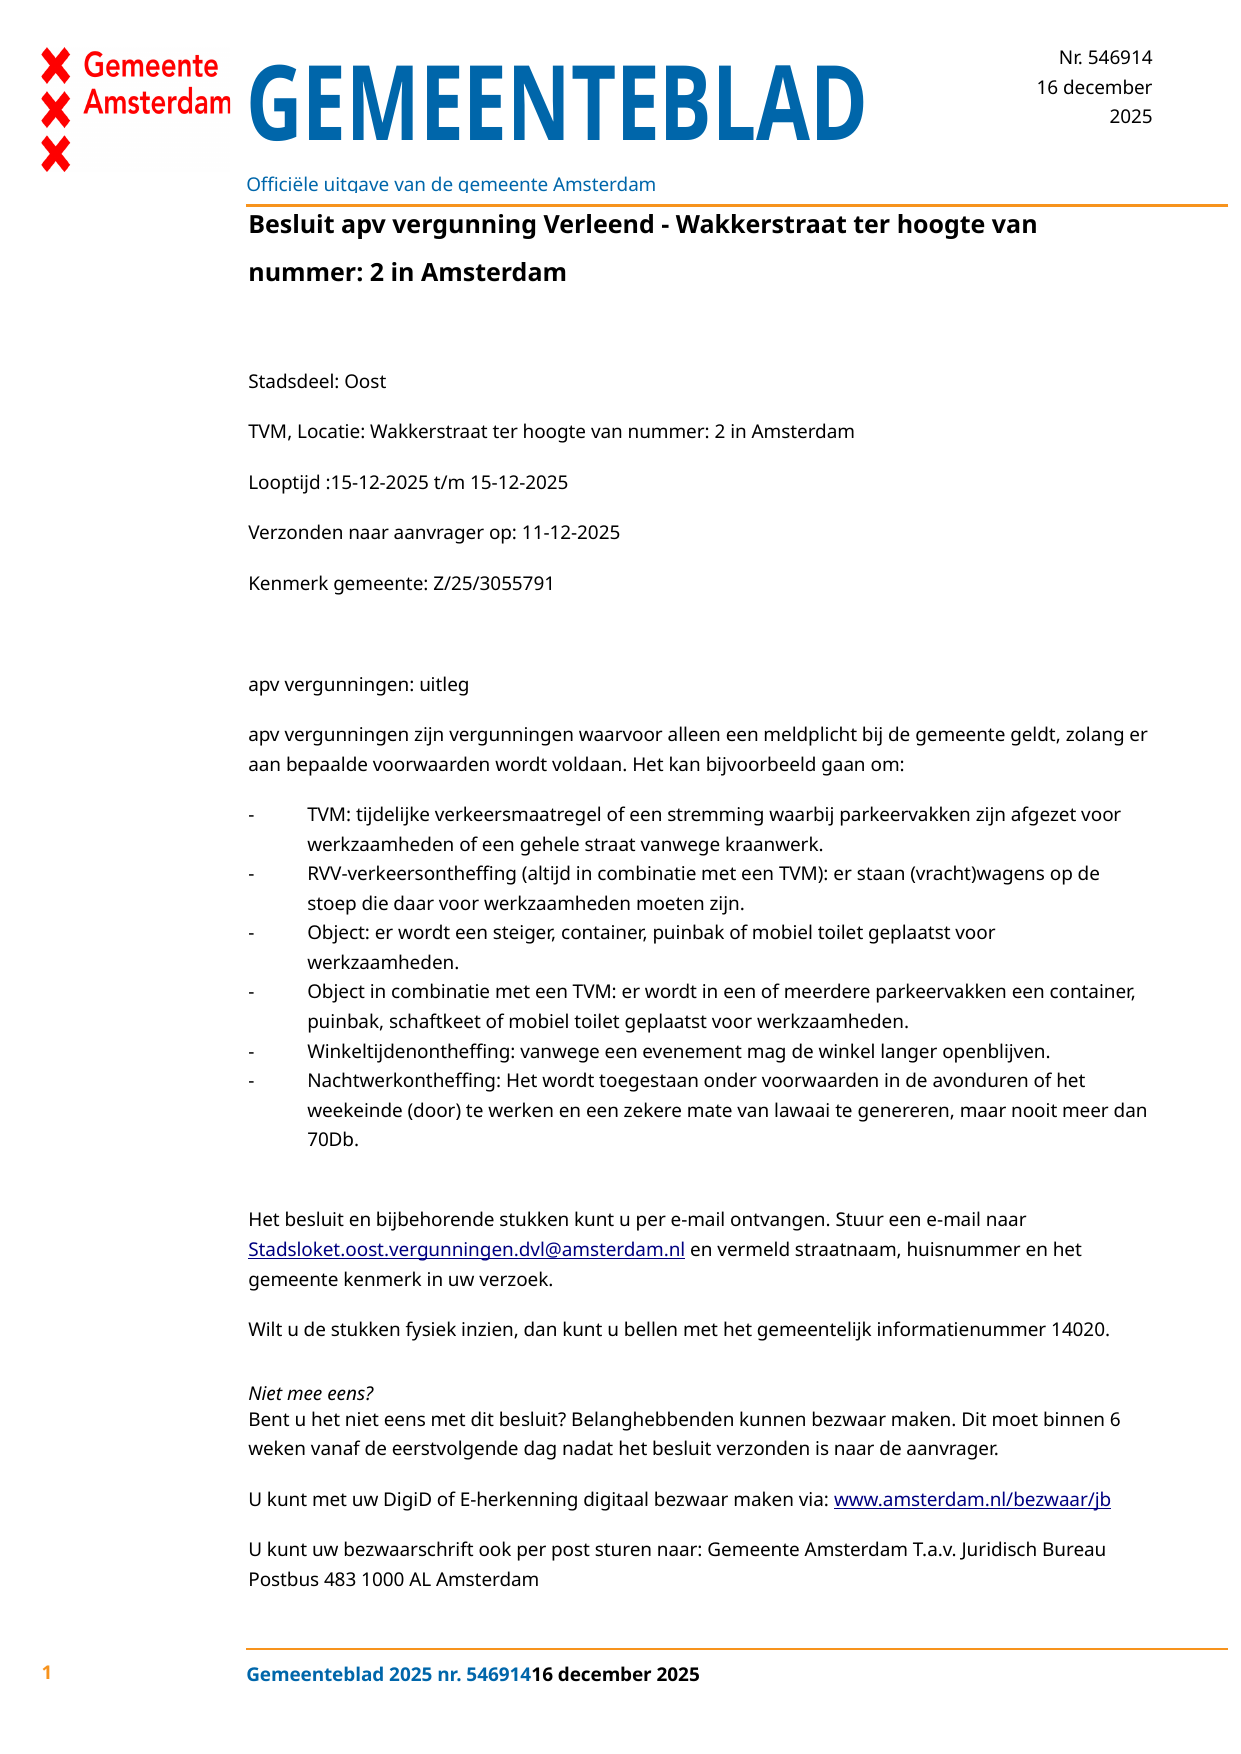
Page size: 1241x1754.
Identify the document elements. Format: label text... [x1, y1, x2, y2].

picture [41, 47, 231, 172]
text Kenmerk gemeente: Z/25/3055791 [248, 570, 1152, 596]
list RVV-verkeersontheffing (altijd in combinatie met een TVM): er staan (vracht)wagens op de stoep die daar voor werkzaamheden moeten zijn. [248, 860, 1152, 916]
list Winkeltijdenontheffing: vanwege een evenement mag de winkel langer openblijven. [248, 1038, 1152, 1064]
text Niet mee eens? [248, 1380, 1152, 1406]
text U kunt uw bezwaarschrift ook per post sturen naar: Gemeente Amsterdam T.a.v. Juridisch Bureau Postbus 483 1000 AL Amsterdam [248, 1536, 1152, 1592]
text Besluit apv vergunning Verleend - Wakkerstraat ter hoogte van nummer: 2 in Amsterdam [248, 207, 1152, 288]
list Object: er wordt een steiger, container, puinbak of mobiel toilet geplaatst voor werkzaamheden. [248, 919, 1152, 975]
list Object in combinatie met een TVM: er wordt in een of meerdere parkeervakken een container, puinbak, schaftkeet of mobiel toilet geplaatst voor werkzaamheden. [248, 979, 1152, 1034]
text apv vergunningen zijn vergunningen waarvoor alleen een meldplicht bij de gemeente geldt, zolang er aan bepaalde voorwaarden wordt voldaan. Het kan bijvoorbeeld gaan om: [248, 721, 1152, 777]
text Bent u het niet eens met dit besluit? Belanghebbenden kunnen bezwaar maken. Dit moet binnen 6 weken vanaf de eerstvolgende dag nadat het besluit verzonden is naar de aanvrager. [248, 1406, 1152, 1461]
text U kunt met uw DigiD of E-herkenning digitaal bezwaar maken via: www.amsterdam.nl/bezwaar/jb [248, 1486, 1152, 1512]
text TVM, Locatie: Wakkerstraat ter hoogte van nummer: 2 in Amsterdam [248, 419, 1152, 444]
text Looptijd :15-12-2025 t/m 15-12-2025 [248, 469, 1152, 495]
text Het besluit en bijbehorende stukken kunt u per e-mail ontvangen. Stuur een e-mail naar Stadsloket.oost.vergunningen.dvl@amsterdam.nl en vermeld straatnaam, huisnummer en het gemeente kenmerk in uw verzoek. [248, 1207, 1152, 1292]
list Nachtwerkontheffing: Het wordt toegestaan onder voorwaarden in de avonduren of het weekeinde (door) te werken en een zekere mate van lawaai te genereren, maar nooit meer dan 70Db. [248, 1067, 1152, 1152]
text Stadsdeel: Oost [248, 368, 1152, 394]
list TVM: tijdelijke verkeersmaatregel of een stremming waarbij parkeervakken zijn afgezet voor werkzaamheden of een gehele straat vanwege kraanwerk. [248, 801, 1152, 857]
text Verzonden naar aanvrager op: 11-12-2025 [248, 519, 1152, 545]
text Wilt u de stukken fysiek inzien, dan kunt u bellen met het gemeentelijk informatienummer 14020. [248, 1316, 1152, 1342]
text apv vergunningen: uitleg [248, 671, 1152, 697]
